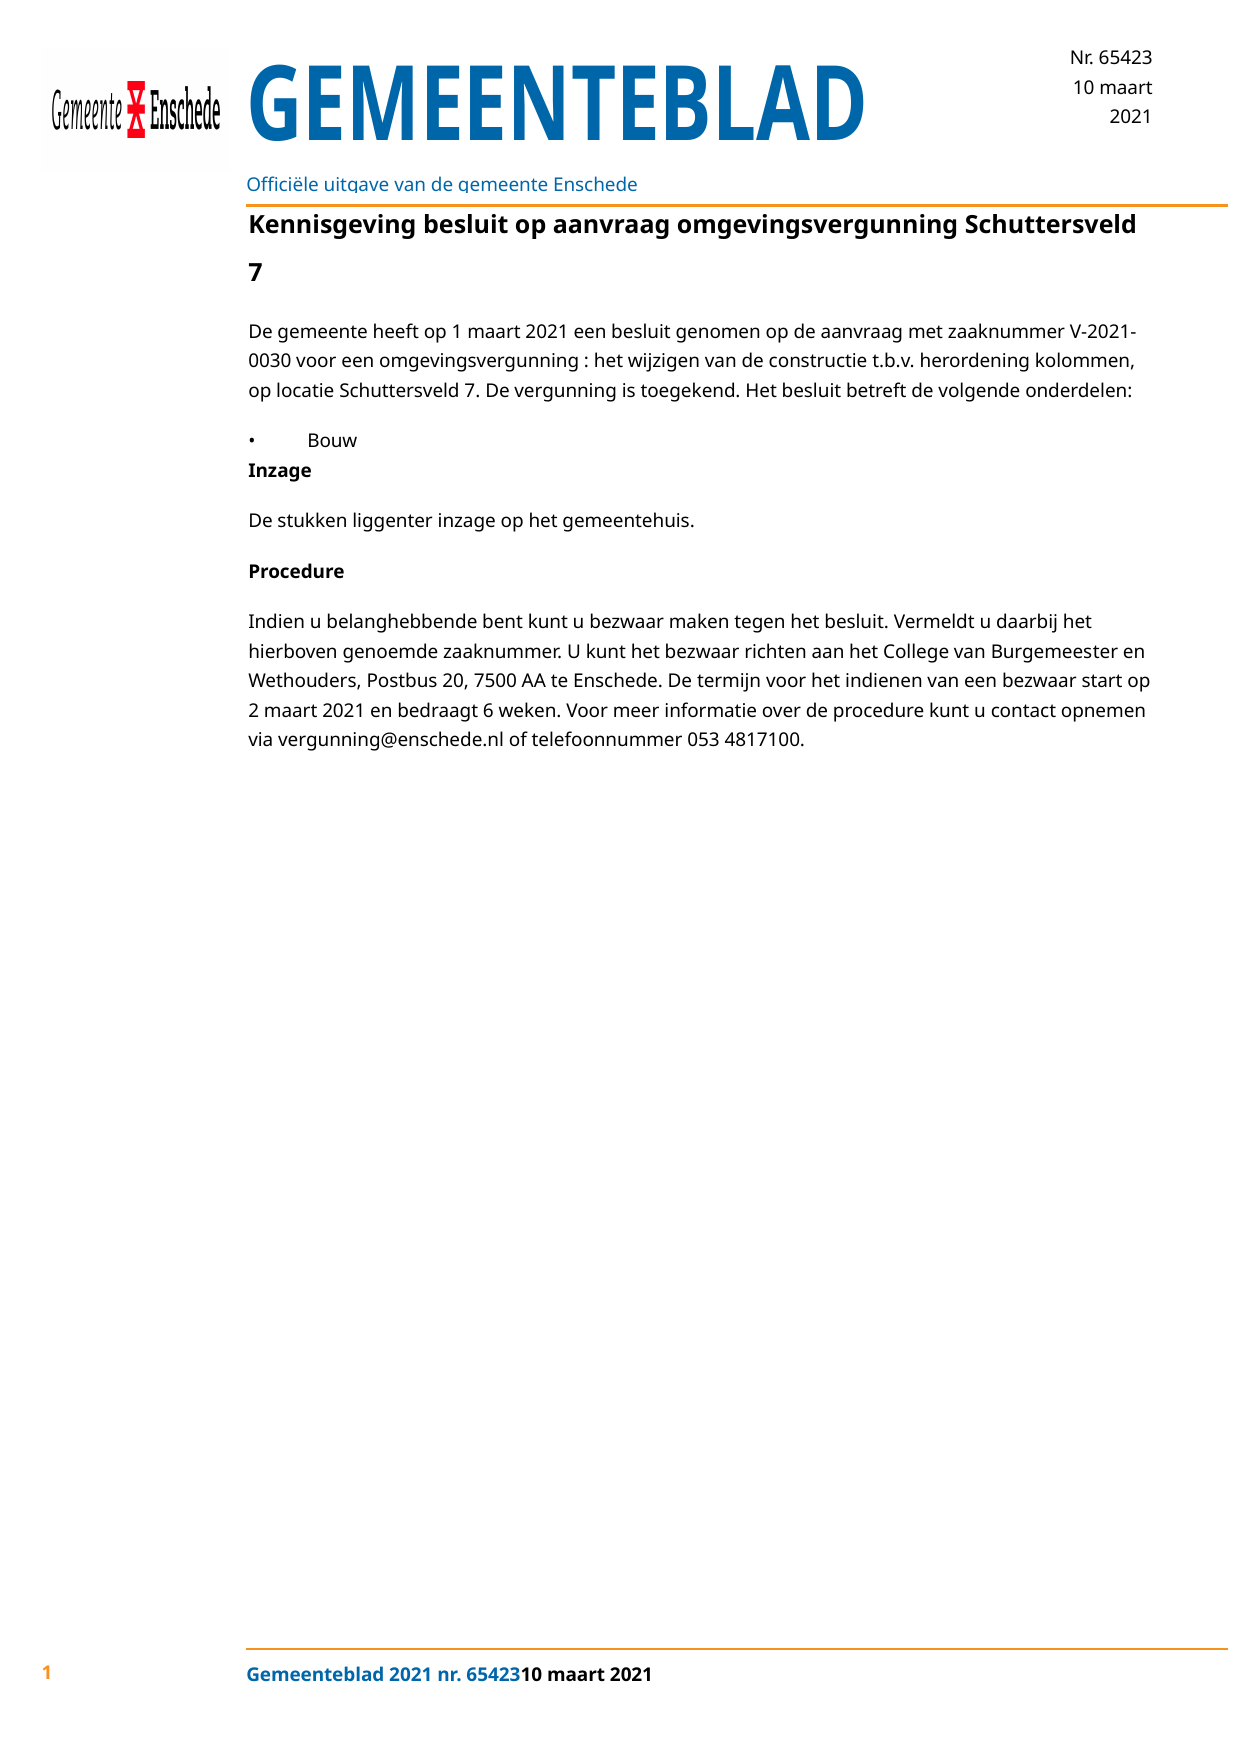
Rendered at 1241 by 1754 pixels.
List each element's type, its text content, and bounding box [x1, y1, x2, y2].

text De gemeente heeft op 1 maart 2021 een besluit genomen op de aanvraag met zaaknummer V-2021-0030 voor een omgevingsvergunning : het wijzigen van de constructie t.b.v. herordening kolommen, op locatie Schuttersveld 7. De vergunning is toegekend. Het besluit betreft de volgende onderdelen: [248, 318, 1152, 403]
picture [41, 47, 231, 172]
text Inzage [248, 457, 1152, 483]
list Bouw [248, 427, 1152, 453]
text Procedure [248, 558, 1152, 584]
text Kennisgeving besluit op aanvraag omgevingsvergunning Schuttersveld 7 [248, 207, 1152, 288]
text Indien u belanghebbende bent kunt u bezwaar maken tegen het besluit. Vermeldt u daarbij het hierboven genoemde zaaknummer. U kunt het bezwaar richten aan het College van Burgemees­ter en Wethouders, Postbus 20, 7500 AA te Enschede. De termijn voor het indienen van een bezwaar start op 2 maart 2021 en bedraagt 6 weken. Voor meer informatie over de procedure kunt u contact opnemen via vergunning@enschede.nl of telefoonnummer 053 4817100. [248, 608, 1152, 752]
text De stukken liggenter inzage op het gemeentehuis. [248, 507, 1152, 533]
